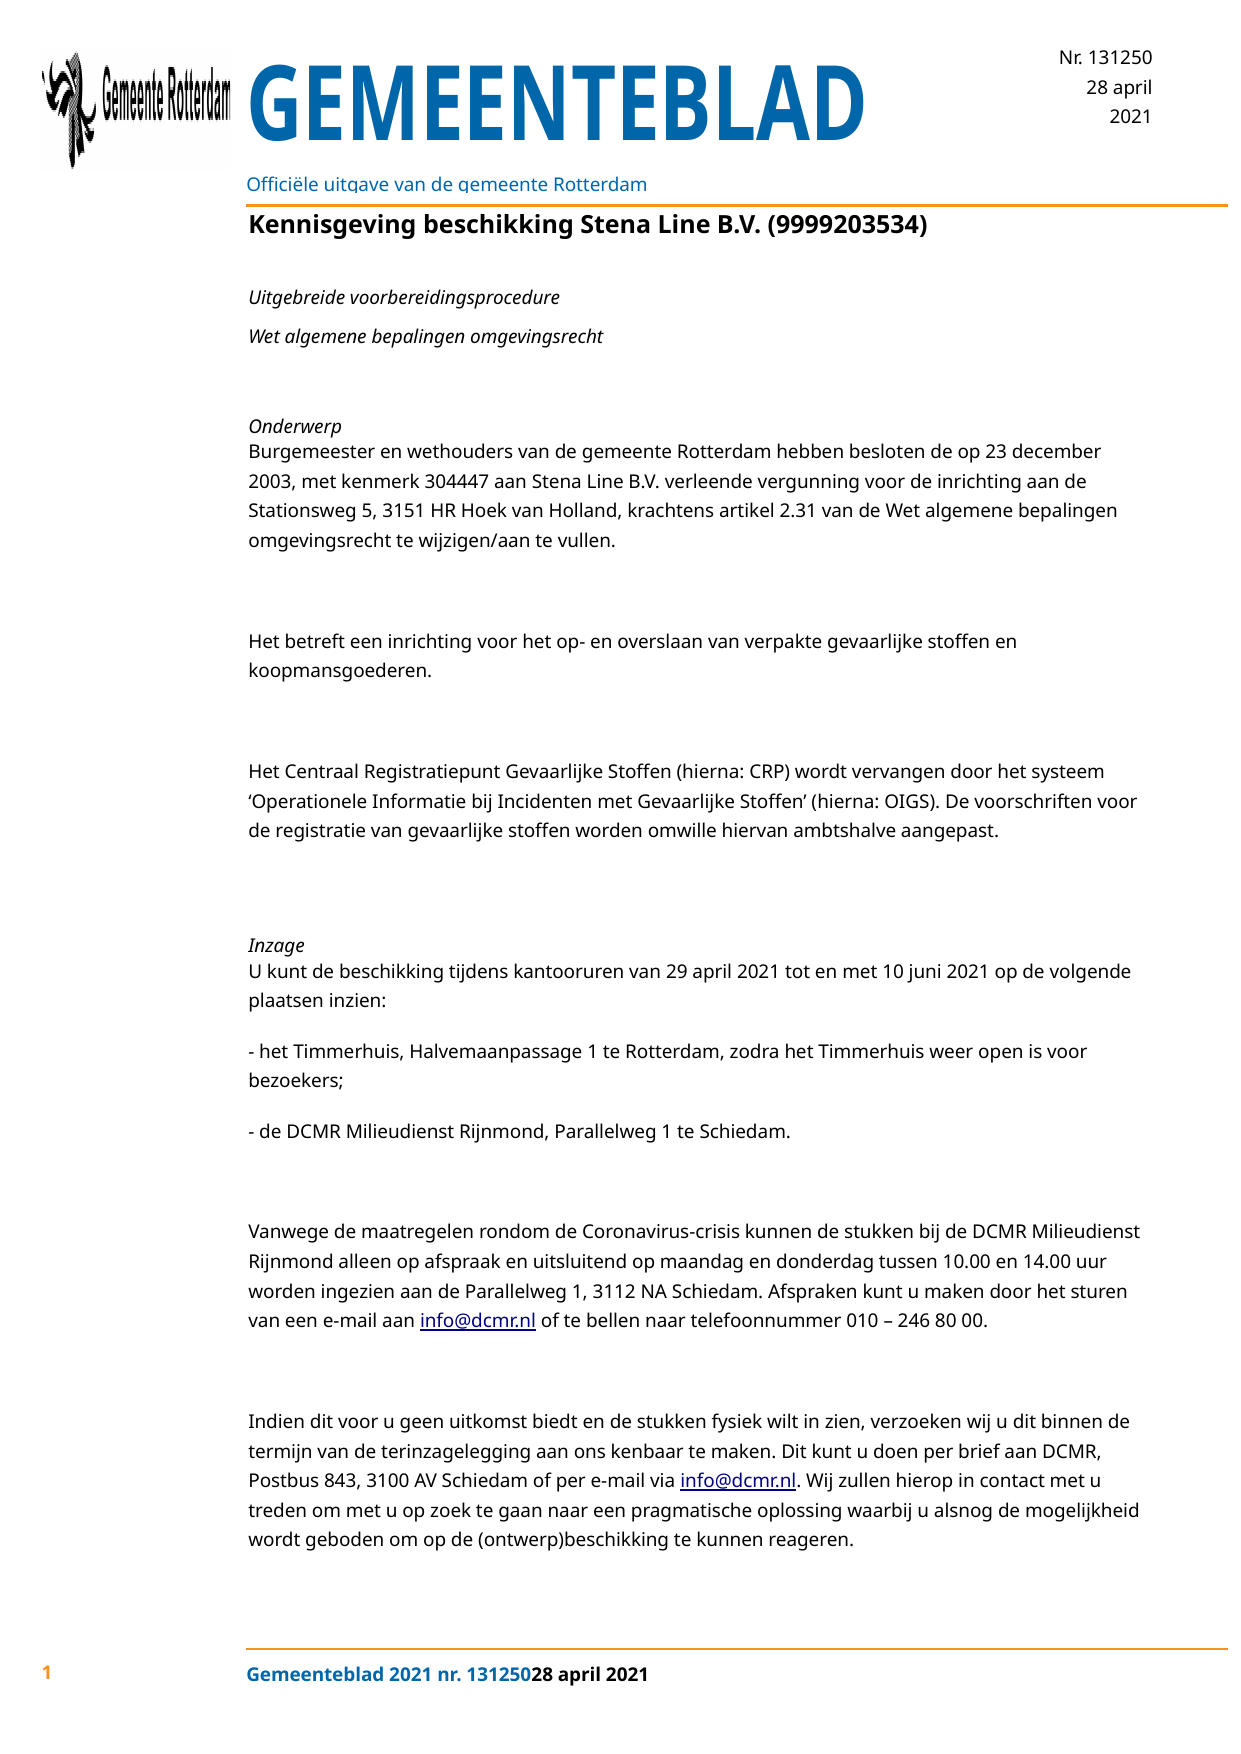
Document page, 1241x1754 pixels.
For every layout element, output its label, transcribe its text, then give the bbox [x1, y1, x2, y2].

text Onderwerp [248, 413, 1152, 438]
text Indien dit voor u geen uitkomst biedt en de stukken fysiek wilt in zien, verzoeken wij u dit binnen de termijn van de terinzagelegging aan ons kenbaar te maken. Dit kunt u doen per brief aan DCMR, Postbus 843, 3100 AV Schiedam of per e-mail via info@dcmr.nl. Wij zullen hierop in contact met u treden om met u op zoek te gaan naar een pragmatische oplossing waarbij u alsnog de mogelijkheid wordt geboden om op de (ontwerp)beschikking te kunnen reageren. [248, 1408, 1152, 1552]
text U kunt de beschikking tijdens kantooruren van 29 april 2021 tot en met 10 juni 2021 op de volgende plaatsen inzien: [248, 958, 1152, 1013]
text Burgemeester en wethouders van de gemeente Rotterdam hebben besloten de op 23 december 2003, met kenmerk 304447 aan Stena Line B.V. verleende vergunning voor de inrichting aan de Stationsweg 5, 3151 HR Hoek van Holland, krachtens artikel 2.31 van de Wet algemene bepalingen omgevingsrecht te wijzigen/aan te vullen. [248, 438, 1152, 553]
text Uitgebreide voorbereidingsprocedure [248, 284, 1152, 309]
text - het Timmerhuis, Halvemaanpassage 1 te Rotterdam, zodra het Timmerhuis weer open is voor bezoekers; [248, 1038, 1152, 1093]
text Vanwege de maatregelen rondom de Coronavirus-crisis kunnen de stukken bij de DCMR Milieudienst Rijnmond alleen op afspraak en uitsluitend op maandag en donderdag tussen 10.00 en 14.00 uur worden ingezien aan de Parallelweg 1, 3112 NA Schiedam. Afspraken kunt u maken door het sturen van een e-mail aan info@dcmr.nl of te bellen naar telefoonnummer 010 – 246 80 00. [248, 1219, 1152, 1333]
text Het Centraal Registratiepunt Gevaarlijke Stoffen (hierna: CRP) wordt vervangen door het systeem ‘Operationele Informatie bij Incidenten met Gevaarlijke Stoffen’ (hierna: OIGS). De voorschriften voor de registratie van gevaarlijke stoffen worden omwille hiervan ambtshalve aangepast. [248, 758, 1152, 843]
text Inzage [248, 932, 1152, 958]
text Wet algemene bepalingen omgevingsrecht [248, 323, 1152, 349]
text - de DCMR Milieudienst Rijnmond, Parallelweg 1 te Schiedam. [248, 1118, 1152, 1143]
text Het betreft een inrichting voor het op- en overslaan van verpakte gevaarlijke stoffen en koopmansgoederen. [248, 628, 1152, 683]
text Kennisgeving beschikking Stena Line B.V. (9999203534) [248, 207, 1152, 241]
picture [41, 47, 231, 172]
